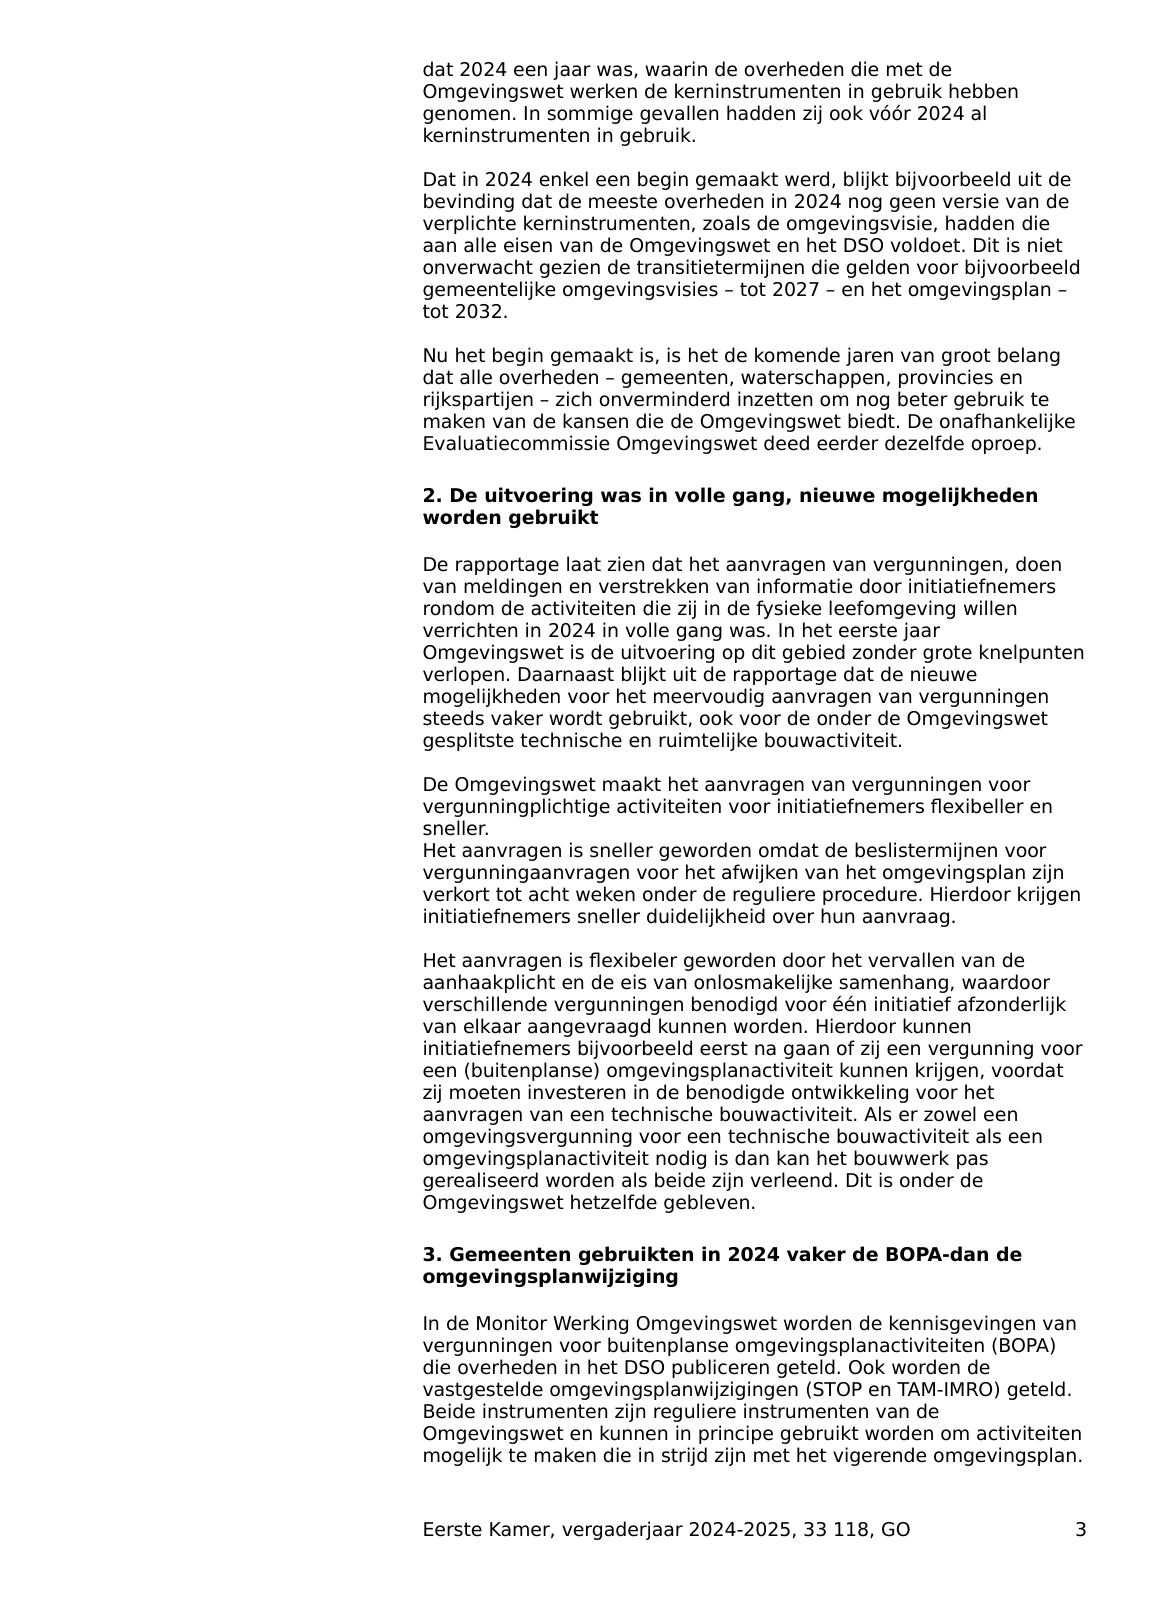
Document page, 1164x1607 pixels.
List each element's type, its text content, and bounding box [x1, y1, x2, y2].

subtitle 3. Gemeenten gebruikten in 2024 vaker de BOPA-dan de omgevingsplanwijziging [422, 1244, 1087, 1288]
text De Omgevingswet maakt het aanvragen van vergunningen voor vergunningplichtige activiteiten voor initiatiefnemers flexibeller en sneller. [422, 774, 1087, 840]
text dat 2024 een jaar was, waarin de overheden die met de Omgevingswet werken de kerninstrumenten in gebruik hebben genomen. In sommige gevallen hadden zij ook vóór 2024 al kerninstrumenten in gebruik. [422, 59, 1087, 147]
text In de Monitor Werking Omgevingswet worden de kennisgevingen van vergunningen voor buitenplanse omgevingsplanactiviteiten (BOPA) die overheden in het DSO publiceren geteld. Ook worden de vastgestelde omgevingsplanwijzigingen (STOP en TAM-IMRO) geteld. Beide instrumenten zijn reguliere instrumenten van de Omgevingswet en kunnen in principe gebruikt worden om activiteiten mogelijk te maken die in strijd zijn met het vigerende omgevingsplan. [422, 1313, 1087, 1467]
text Dat in 2024 enkel een begin gemaakt werd, blijkt bijvoorbeeld uit de bevinding dat de meeste overheden in 2024 nog geen versie van de verplichte kerninstrumenten, zoals de omgevingsvisie, hadden die aan alle eisen van de Omgevingswet en het DSO voldoet. Dit is niet onverwacht gezien de transitietermijnen die gelden voor bijvoorbeeld gemeentelijke omgevingsvisies – tot 2027 – en het omgevingsplan – tot 2032. [422, 169, 1087, 323]
text De rapportage laat zien dat het aanvragen van vergunningen, doen van meldingen en verstrekken van informatie door initiatiefnemers rondom de activiteiten die zij in de fysieke leefomgeving willen verrichten in 2024 in volle gang was. In het eerste jaar Omgevingswet is de uitvoering op dit gebied zonder grote knelpunten verlopen. Daarnaast blijkt uit de rapportage dat de nieuwe mogelijkheden voor het meervoudig aanvragen van vergunningen steeds vaker wordt gebruikt, ook voor de onder de Omgevingswet gesplitste technische en ruimtelijke bouwactiviteit. [422, 554, 1087, 752]
text Het aanvragen is flexibeler geworden door het vervallen van de aanhaakplicht en de eis van onlosmakelijke samenhang, waardoor verschillende vergunningen benodigd voor één initiatief afzonderlijk van elkaar aangevraagd kunnen worden. Hierdoor kunnen initiatiefnemers bijvoorbeeld eerst na gaan of zij een vergunning voor een (buitenplanse) omgevingsplanactiviteit kunnen krijgen, voordat zij moeten investeren in de benodigde ontwikkeling voor het aanvragen van een technische bouwactiviteit. Als er zowel een omgevingsvergunning voor een technische bouwactiviteit als een omgevingsplanactiviteit nodig is dan kan het bouwwerk pas gerealiseerd worden als beide zijn verleend. Dit is onder de Omgevingswet hetzelfde gebleven. [422, 950, 1087, 1214]
subtitle 2. De uitvoering was in volle gang, nieuwe mogelijkheden worden gebruikt [422, 485, 1087, 529]
text Het aanvragen is sneller geworden omdat de beslistermijnen voor vergunningaanvragen voor het afwijken van het omgevingsplan zijn verkort tot acht weken onder de reguliere procedure. Hierdoor krijgen initiatiefnemers sneller duidelijkheid over hun aanvraag. [422, 840, 1087, 928]
text Nu het begin gemaakt is, is het de komende jaren van groot belang dat alle overheden – gemeenten, waterschappen, provincies en rijkspartijen – zich onverminderd inzetten om nog beter gebruik te maken van de kansen die de Omgevingswet biedt. De onafhankelijke Evaluatiecommissie Omgevingswet deed eerder dezelfde oproep. [422, 345, 1087, 455]
